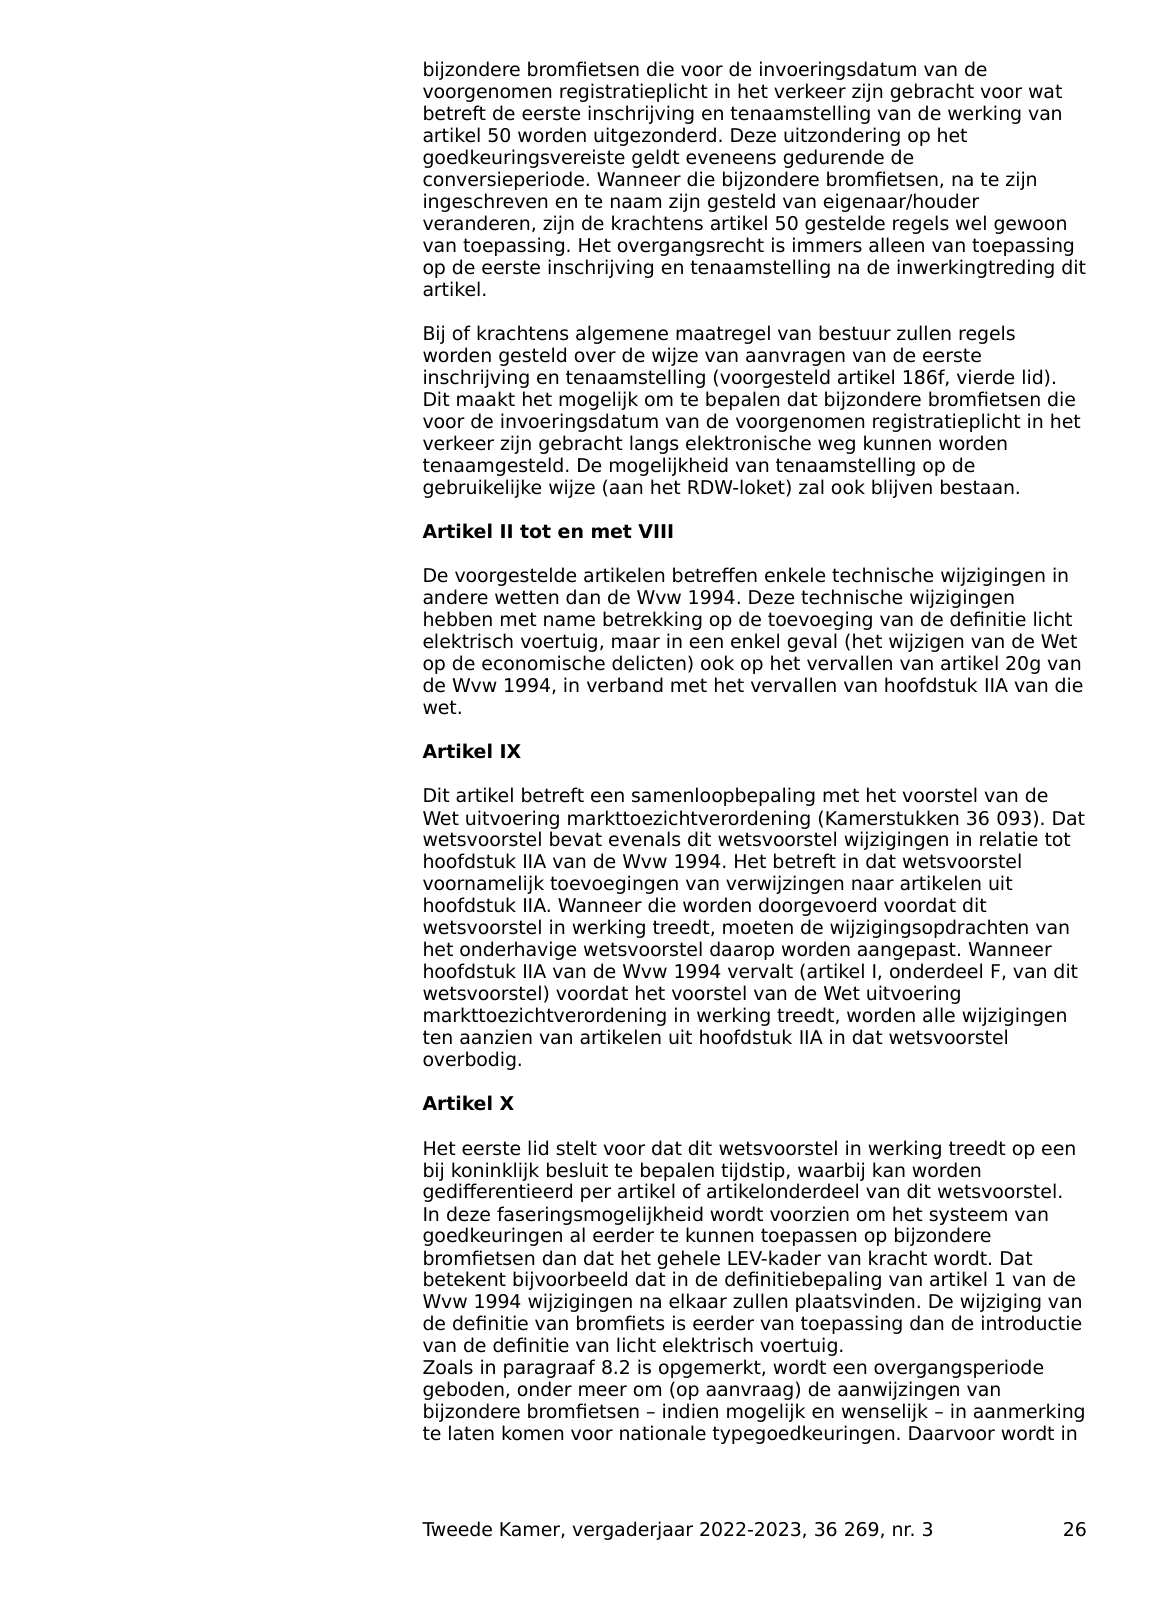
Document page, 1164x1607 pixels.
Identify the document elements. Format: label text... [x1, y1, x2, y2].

text bijzondere bromfietsen die voor de invoeringsdatum van de voorgenomen registratieplicht in het verkeer zijn gebracht voor wat betreft de eerste inschrijving en tenaamstelling van de werking van artikel 50 worden uitgezonderd. Deze uitzondering op het goedkeuringsvereiste geldt eveneens gedurende de conversieperiode. Wanneer die bijzondere bromfietsen, na te zijn ingeschreven en te naam zijn gesteld van eigenaar/houder veranderen, zijn de krachtens artikel 50 gestelde regels wel gewoon van toepassing. Het overgangsrecht is immers alleen van toepassing op de eerste inschrijving en tenaamstelling na de inwerkingtreding dit artikel. [422, 59, 1087, 301]
text Het eerste lid stelt voor dat dit wetsvoorstel in werking treedt op een bij koninklijk besluit te bepalen tijdstip, waarbij kan worden gedifferentieerd per artikel of artikelonderdeel van dit wetsvoorstel. In deze faseringsmogelijkheid wordt voorzien om het systeem van goedkeuringen al eerder te kunnen toepassen op bijzondere bromfietsen dan dat het gehele LEV-kader van kracht wordt. Dat betekent bijvoorbeeld dat in de definitiebepaling van artikel 1 van de Wvw 1994 wijzigingen na elkaar zullen plaatsvinden. De wijziging van de definitie van bromfiets is eerder van toepassing dan de introductie van de definitie van licht elektrisch voertuig. [422, 1137, 1087, 1357]
subtitle Artikel X [422, 1093, 1087, 1115]
text Bij of krachtens algemene maatregel van bestuur zullen regels worden gesteld over de wijze van aanvragen van de eerste inschrijving en tenaamstelling (voorgesteld artikel 186f, vierde lid). Dit maakt het mogelijk om te bepalen dat bijzondere bromfietsen die voor de invoeringsdatum van de voorgenomen registratieplicht in het verkeer zijn gebracht langs elektronische weg kunnen worden tenaamgesteld. De mogelijkheid van tenaamstelling op de gebruikelijke wijze (aan het RDW-loket) zal ook blijven bestaan. [422, 323, 1087, 499]
text Dit artikel betreft een samenloopbepaling met het voorstel van de Wet uitvoering markttoezichtverordening (Kamerstukken 36 093). Dat wetsvoorstel bevat evenals dit wetsvoorstel wijzigingen in relatie tot hoofdstuk IIA van de Wvw 1994. Het betreft in dat wetsvoorstel voornamelijk toevoegingen van verwijzingen naar artikelen uit hoofdstuk IIA. Wanneer die worden doorgevoerd voordat dit wetsvoorstel in werking treedt, moeten de wijzigingsopdrachten van het onderhavige wetsvoorstel daarop worden aangepast. Wanneer hoofdstuk IIA van de Wvw 1994 vervalt (artikel I, onderdeel F, van dit wetsvoorstel) voordat het voorstel van de Wet uitvoering markttoezichtverordening in werking treedt, worden alle wijzigingen ten aanzien van artikelen uit hoofdstuk IIA in dat wetsvoorstel overbodig. [422, 785, 1087, 1071]
subtitle Artikel IX [422, 741, 1087, 763]
text Zoals in paragraaf 8.2 is opgemerkt, wordt een overgangsperiode geboden, onder meer om (op aanvraag) de aanwijzingen van bijzondere bromfietsen – indien mogelijk en wenselijk – in aanmerking te laten komen voor nationale typegoedkeuringen. Daarvoor wordt in [422, 1357, 1087, 1445]
subtitle Artikel II tot en met VIII [422, 521, 1087, 543]
text De voorgestelde artikelen betreffen enkele technische wijzigingen in andere wetten dan de Wvw 1994. Deze technische wijzigingen hebben met name betrekking op de toevoeging van de definitie licht elektrisch voertuig, maar in een enkel geval (het wijzigen van de Wet op de economische delicten) ook op het vervallen van artikel 20g van de Wvw 1994, in verband met het vervallen van hoofdstuk IIA van die wet. [422, 565, 1087, 719]
